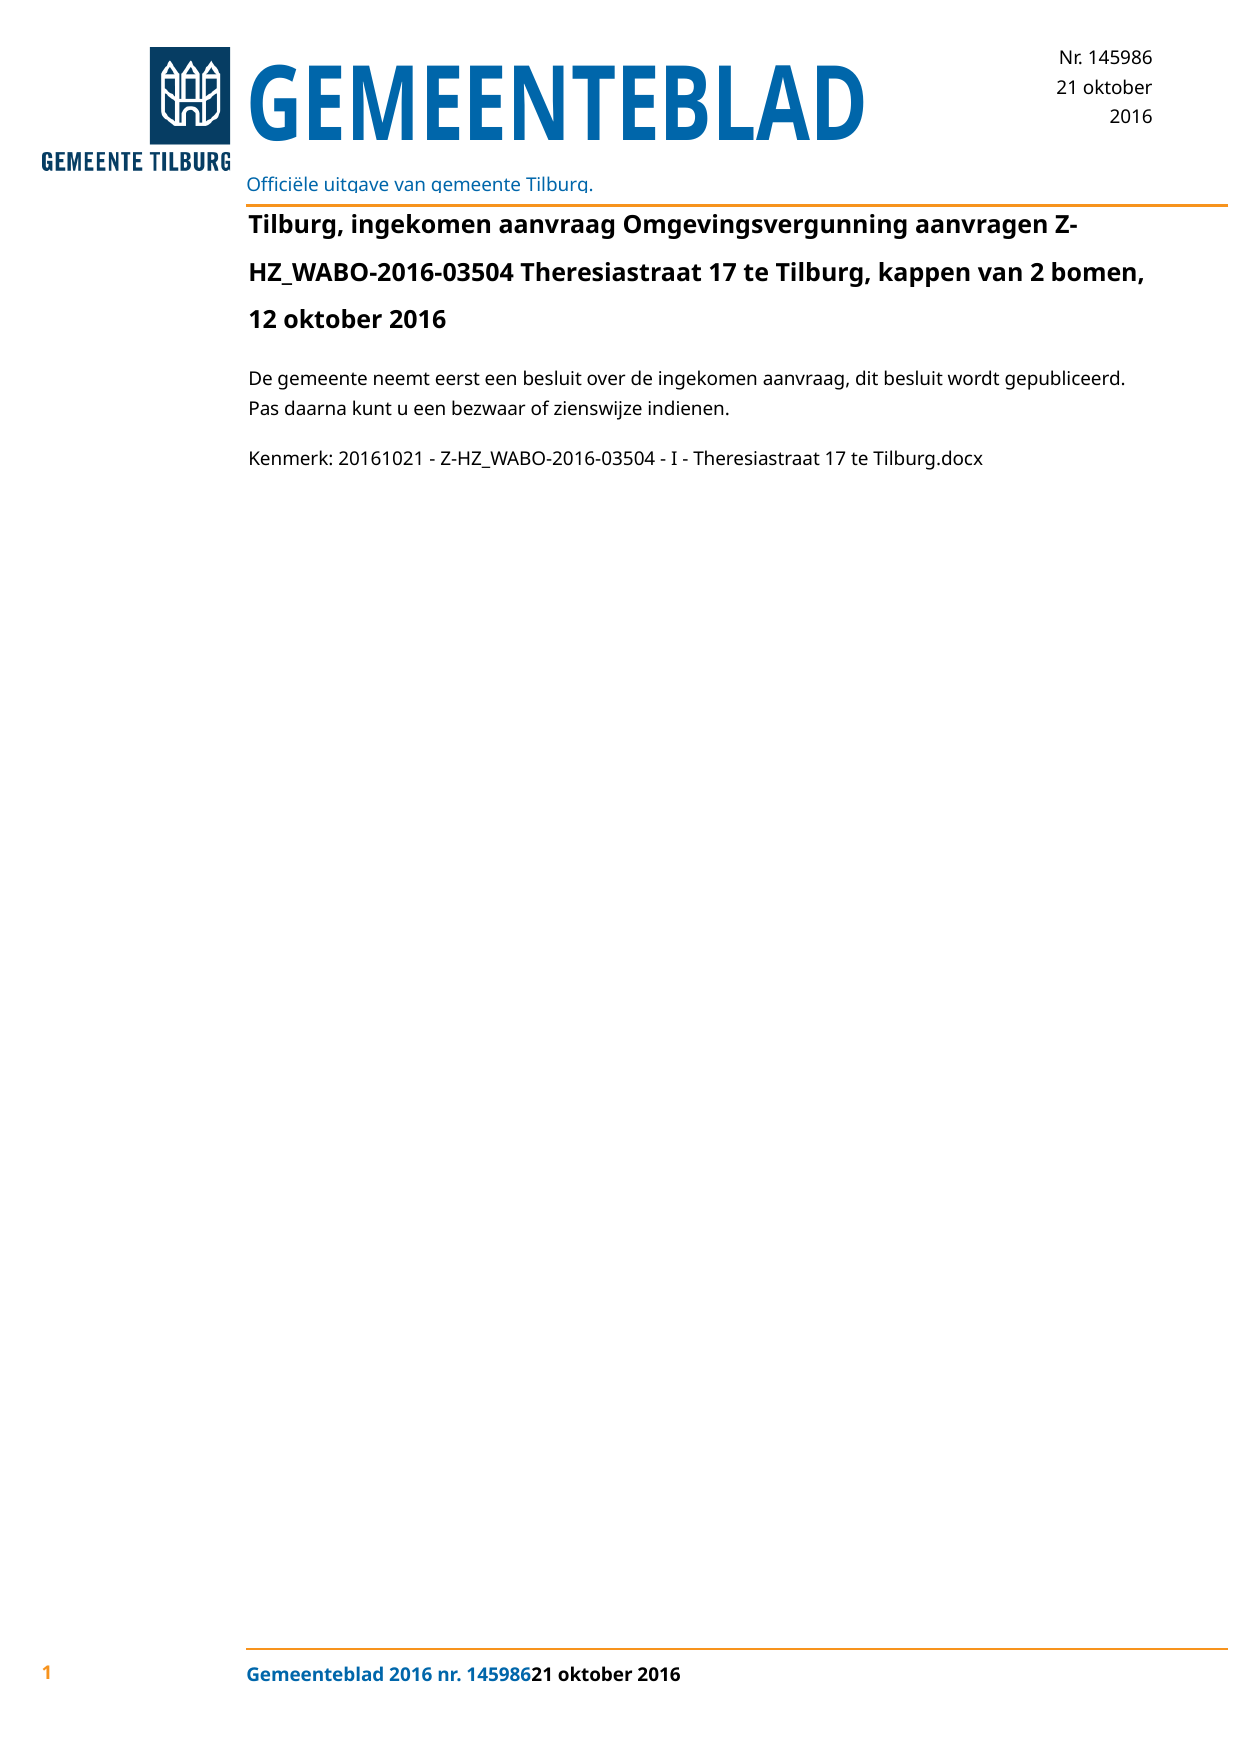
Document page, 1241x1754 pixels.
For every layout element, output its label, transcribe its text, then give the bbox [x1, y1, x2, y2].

text Kenmerk: 20161021 - Z-HZ_WABO-2016-03504 - I - Theresiastraat 17 te Tilburg.docx [248, 446, 1152, 471]
text De gemeente neemt eerst een besluit over de ingekomen aanvraag, dit besluit wordt gepubliceerd. Pas daarna kunt u een bezwaar of zienswijze indienen. [248, 366, 1152, 421]
text Tilburg, ingekomen aanvraag Omgevingsvergunning aanvragen Z-HZ_WABO-2016-03504 Theresiastraat 17 te Tilburg, kappen van 2 bomen, 12 oktober 2016 [248, 207, 1152, 336]
picture [41, 47, 231, 172]
